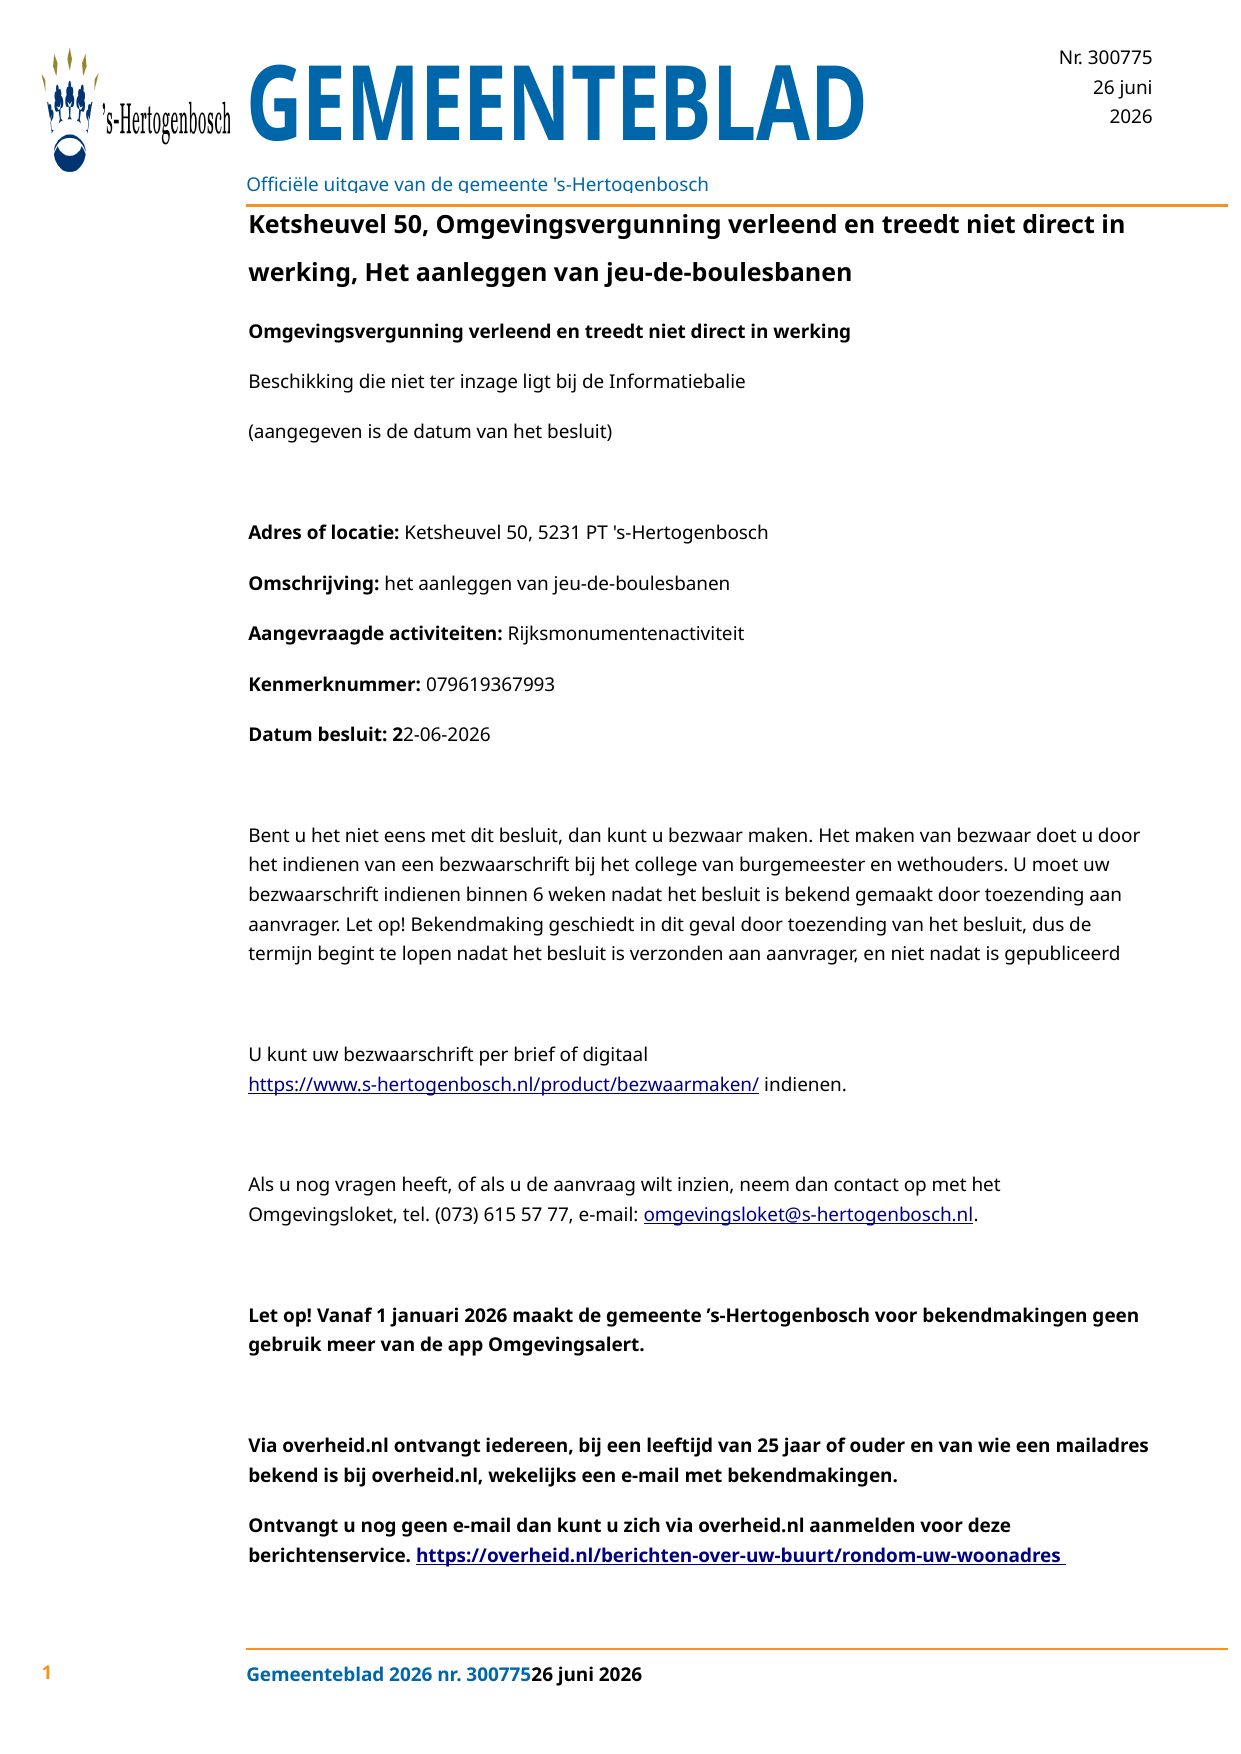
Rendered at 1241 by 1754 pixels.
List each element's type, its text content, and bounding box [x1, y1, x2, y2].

text Ontvangt u nog geen e-mail dan kunt u zich via overheid.nl aanmelden voor deze berichtenservice. https://overheid.nl/berichten-over-uw-buurt/rondom-uw-woonadres [248, 1512, 1152, 1568]
text Kenmerknummer: 079619367993 [248, 671, 1152, 697]
text Omschrijving: het aanleggen van jeu-de-boulesbanen [248, 570, 1152, 596]
text Omgevingsvergunning verleend en treedt niet direct in werking [248, 318, 1152, 344]
text (aangegeven is de datum van het besluit) [248, 419, 1152, 444]
text Beschikking die niet ter inzage ligt bij de Informatiebalie [248, 368, 1152, 394]
text Aangevraagde activiteiten: Rijksmonumentenactiviteit [248, 620, 1152, 646]
text Let op! Vanaf 1 januari 2026 maakt de gemeente ’s-Hertogenbosch voor bekendmakingen geen gebruik meer van de app Omgevingsalert. [248, 1302, 1152, 1357]
text Bent u het niet eens met dit besluit, dan kunt u bezwaar maken. Het maken van bezwaar doet u door het indienen van een bezwaarschrift bij het college van burgemeester en wethouders. U moet uw bezwaarschrift indienen binnen 6 weken nadat het besluit is bekend gemaakt door toezending aan aanvrager. Let op! Bekendmaking geschiedt in dit geval door toezending van het besluit, dus de termijn begint te lopen nadat het besluit is verzonden aan aanvrager, en niet nadat is gepubliceerd [248, 822, 1152, 966]
text Datum besluit: 22-06-2026 [248, 721, 1152, 747]
text Ketsheuvel 50, Omgevingsvergunning verleend en treedt niet direct in werking, Het aanleggen van jeu-de-boulesbanen [248, 207, 1152, 288]
text Als u nog vragen heeft, of als u de aanvraag wilt inzien, neem dan contact op met het Omgevingsloket, tel. (073) 615 57 77, e-mail: omgevingsloket@s-hertogenbosch.nl. [248, 1172, 1152, 1227]
text U kunt uw bezwaarschrift per brief of digitaal https://www.s-hertogenbosch.nl/product/bezwaarmaken/ indienen. [248, 1041, 1152, 1097]
text Via overheid.nl ontvangt iedereen, bij een leeftijd van 25 jaar of ouder en van wie een mailadres bekend is bij overheid.nl, wekelijks een e-mail met bekendmakingen. [248, 1432, 1152, 1488]
picture [41, 47, 231, 172]
text Adres of locatie: Ketsheuvel 50, 5231 PT 's-Hertogenbosch [248, 519, 1152, 545]
